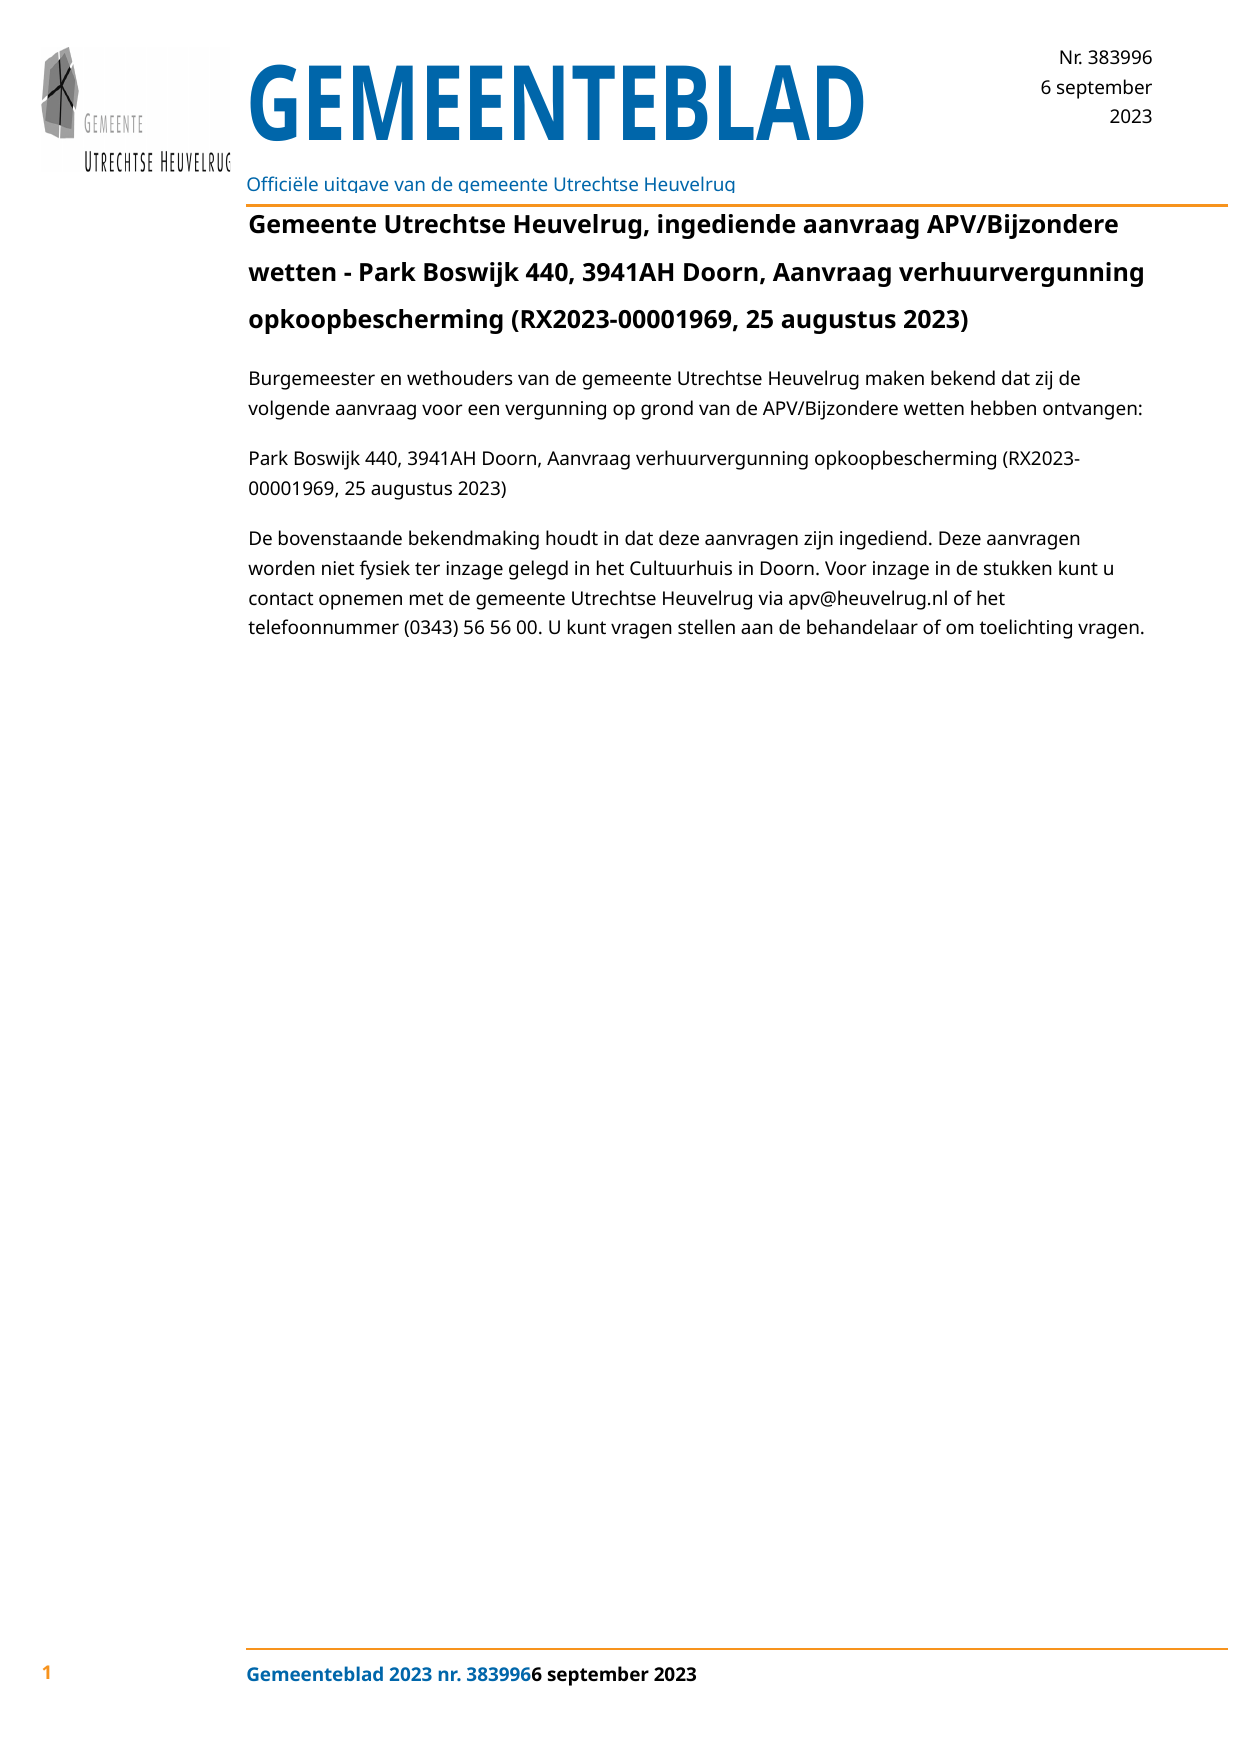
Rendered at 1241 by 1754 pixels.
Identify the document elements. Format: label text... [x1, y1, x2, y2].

text Gemeente Utrechtse Heuvelrug, ingediende aanvraag APV/Bijzondere wetten - Park Boswijk 440, 3941AH Doorn, Aanvraag verhuurvergunning opkoopbescherming (RX2023-00001969, 25 augustus 2023) [248, 207, 1152, 336]
text Park Boswijk 440, 3941AH Doorn, Aanvraag verhuurvergunning opkoopbescherming (RX2023-00001969, 25 augustus 2023) [248, 446, 1152, 501]
picture [41, 47, 231, 172]
text Burgemeester en wethouders van de gemeente Utrechtse Heuvelrug maken bekend dat zij de volgende aanvraag voor een vergunning op grond van de APV/Bijzondere wetten hebben ontvangen: [248, 366, 1152, 421]
text De bovenstaande bekendmaking houdt in dat deze aanvragen zijn ingediend. Deze aanvragen worden niet fysiek ter inzage gelegd in het Cultuurhuis in Doorn. Voor inzage in de stukken kunt u contact opnemen met de gemeente Utrechtse Heuvelrug via apv@heuvelrug.nl of het telefoonnummer (0343) 56 56 00. U kunt vragen stellen aan de behandelaar of om toelichting vragen. [248, 526, 1152, 640]
